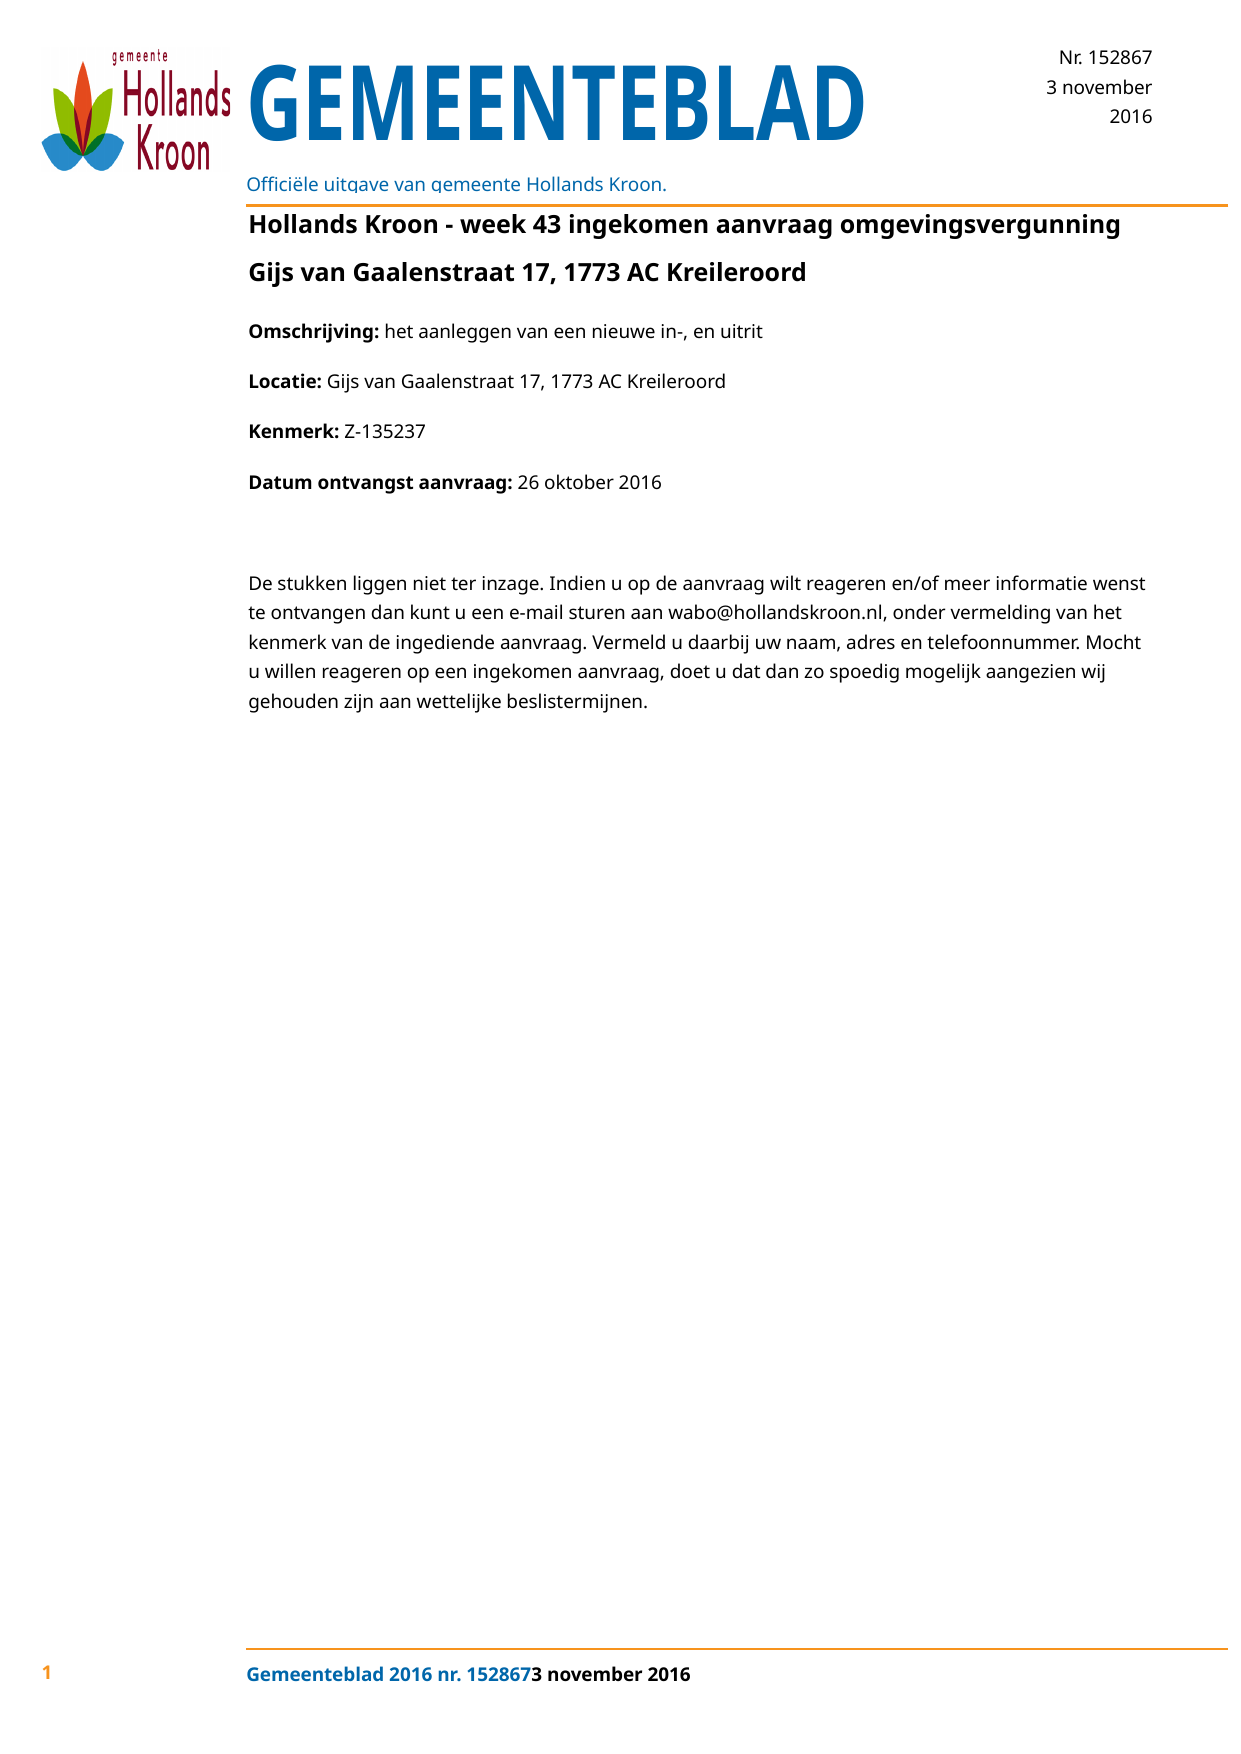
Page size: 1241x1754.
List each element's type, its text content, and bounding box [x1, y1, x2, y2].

text Datum ontvangst aanvraag: 26 oktober 2016 [248, 469, 1152, 495]
text Kenmerk: Z-135237 [248, 419, 1152, 444]
text Hollands Kroon - week 43 ingekomen aanvraag omgevingsvergunning Gijs van Gaalenstraat 17, 1773 AC Kreileroord [248, 207, 1152, 288]
text Omschrijving: het aanleggen van een nieuwe in-, en uitrit [248, 318, 1152, 344]
text De stukken liggen niet ter inzage. Indien u op de aanvraag wilt reageren en/of meer informatie wenst te ontvangen dan kunt u een e-mail sturen aan wabo@hollandskroon.nl, onder vermelding van het kenmerk van de ingediende aanvraag. Vermeld u daarbij uw naam, adres en telefoonnummer. Mocht u willen reageren op een ingekomen aanvraag, doet u dat dan zo spoedig mogelijk aangezien wij gehouden zijn aan wettelijke beslistermijnen. [248, 570, 1152, 714]
text Locatie: Gijs van Gaalenstraat 17, 1773 AC Kreileroord [248, 368, 1152, 394]
picture [41, 47, 231, 172]
